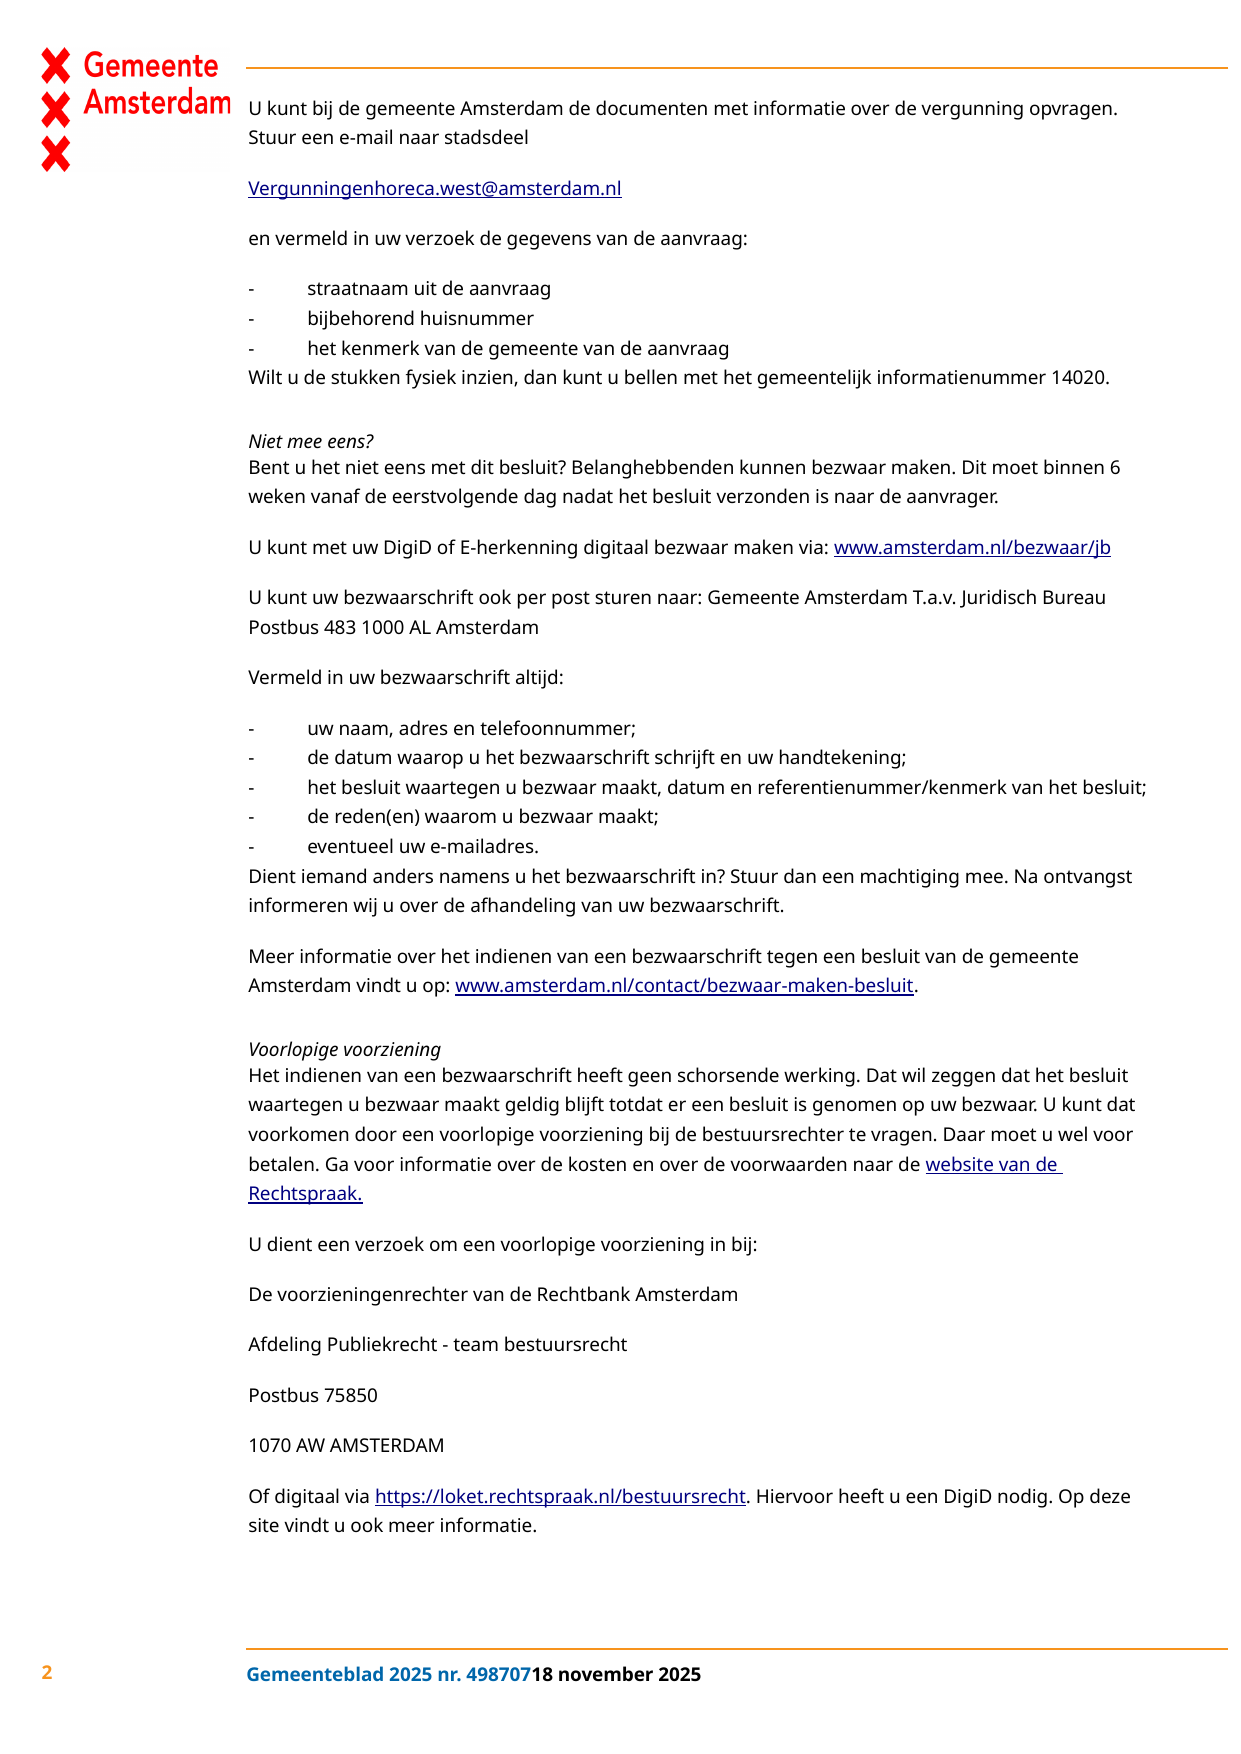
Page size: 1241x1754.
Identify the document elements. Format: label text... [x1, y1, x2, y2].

text U kunt met uw DigiD of E-herkenning digitaal bezwaar maken via: www.amsterdam.nl/bezwaar/jb [248, 534, 1152, 560]
text Vermeld in uw bezwaarschrift altijd: [248, 664, 1152, 690]
list de reden(en) waarom u bezwaar maakt; [248, 804, 1152, 829]
list het besluit waartegen u bezwaar maakt, datum en referentienummer/kenmerk van het besluit; [248, 774, 1152, 800]
text Meer informatie over het indienen van een bezwaarschrift tegen een besluit van de gemeente Amsterdam vindt u op: www.amsterdam.nl/contact/bezwaar-maken-besluit. [248, 943, 1152, 998]
text U kunt uw bezwaarschrift ook per post sturen naar: Gemeente Amsterdam T.a.v. Juridisch Bureau Postbus 483 1000 AL Amsterdam [248, 584, 1152, 640]
text De voorzieningenrechter van de Rechtbank Amsterdam [248, 1281, 1152, 1307]
text U dient een verzoek om een voorlopige voorziening in bij: [248, 1231, 1152, 1257]
text 1070 AW AMSTERDAM [248, 1432, 1152, 1458]
text Het indienen van een bezwaarschrift heeft geen schorsende werking. Dat wil zeggen dat het besluit waartegen u bezwaar maakt geldig blijft totdat er een besluit is genomen op uw bezwaar. U kunt dat voorkomen door een voorlopige voorziening bij de bestuursrechter te vragen. Daar moet u wel voor betalen. Ga voor informatie over de kosten en over de voorwaarden naar de website van de Rechtspraak. [248, 1062, 1152, 1206]
text Afdeling Publiekrecht - team bestuursrecht [248, 1332, 1152, 1357]
list het kenmerk van de gemeente van de aanvraag [248, 335, 1152, 361]
list straatnaam uit de aanvraag [248, 276, 1152, 301]
list de datum waarop u het bezwaarschrift schrijft en uw handtekening; [248, 744, 1152, 770]
text Vergunningenhoreca.west@amsterdam.nl [248, 175, 1152, 201]
text Bent u het niet eens met dit besluit? Belanghebbenden kunnen bezwaar maken. Dit moet binnen 6 weken vanaf de eerstvolgende dag nadat het besluit verzonden is naar de aanvrager. [248, 454, 1152, 509]
text Postbus 75850 [248, 1382, 1152, 1408]
text Dient iemand anders namens u het bezwaarschrift in? Stuur dan een machtiging mee. Na ontvangst informeren wij u over de afhandeling van uw bezwaarschrift. [248, 863, 1152, 918]
text U kunt bij de gemeente Amsterdam de documenten met informatie over de vergunning opvragen. Stuur een e-mail naar stadsdeel [248, 95, 1152, 150]
list uw naam, adres en telefoonnummer; [248, 715, 1152, 741]
text Niet mee eens? [248, 428, 1152, 454]
text Voorlopige voorziening [248, 1036, 1152, 1062]
list eventueel uw e-mailadres. [248, 833, 1152, 859]
picture [41, 47, 231, 172]
text en vermeld in uw verzoek de gegevens van de aanvraag: [248, 225, 1152, 251]
text Wilt u de stukken fysiek inzien, dan kunt u bellen met het gemeentelijk informatienummer 14020. [248, 364, 1152, 390]
text Of digitaal via https://loket.rechtspraak.nl/bestuursrecht. Hiervoor heeft u een DigiD nodig. Op deze site vindt u ook meer informatie. [248, 1483, 1152, 1538]
list bijbehorend huisnummer [248, 305, 1152, 331]
